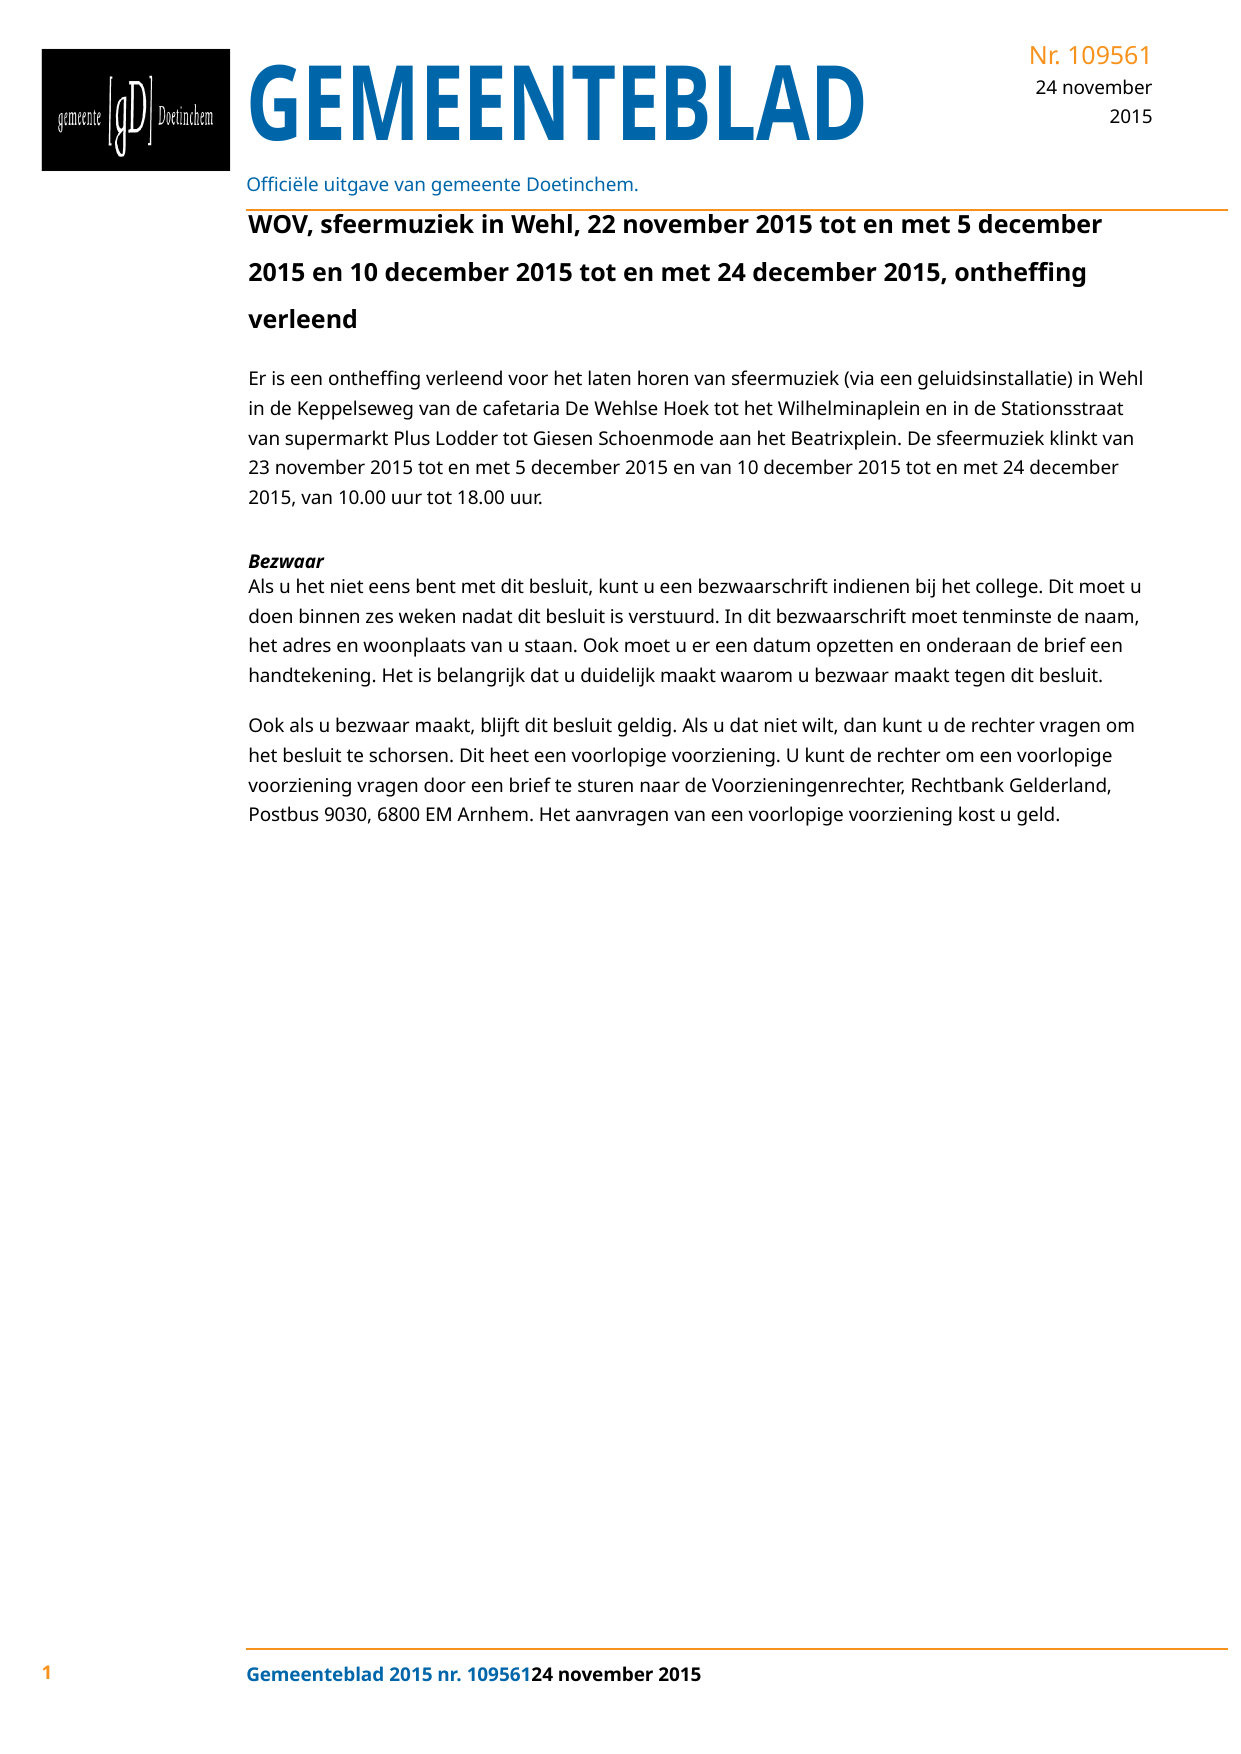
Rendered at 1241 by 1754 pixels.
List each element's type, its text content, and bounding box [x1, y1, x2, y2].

picture [41, 47, 231, 172]
text Bezwaar [248, 548, 1152, 573]
text Er is een ontheffing verleend voor het laten horen van sfeermuziek (via een geluidsinstallatie) in Wehl in de Keppelseweg van de cafetaria De Wehlse Hoek tot het Wilhelminaplein en in de Stationsstraat van supermarkt Plus Lodder tot Giesen Schoenmode aan het Beatrixplein. De sfeermuziek klinkt van 23 november 2015 tot en met 5 december 2015 en van 10 december 2015 tot en met 24 december 2015, van 10.00 uur tot 18.00 uur. [248, 366, 1152, 509]
text WOV, sfeermuziek in Wehl, 22 november 2015 tot en met 5 december 2015 en 10 december 2015 tot en met 24 december 2015, ontheffing verleend [248, 211, 1152, 336]
text Als u het niet eens bent met dit besluit, kunt u een bezwaarschrift indienen bij het college. Dit moet u doen binnen zes weken nadat dit besluit is verstuurd. In dit bezwaarschrift moet tenminste de naam, het adres en woonplaats van u staan. Ook moet u er een datum opzetten en onderaan de brief een handtekening. Het is belangrijk dat u duidelijk maakt waarom u bezwaar maakt tegen dit besluit. [248, 573, 1152, 688]
text Ook als u bezwaar maakt, blijft dit besluit geldig. Als u dat niet wilt, dan kunt u de rechter vragen om het besluit te schorsen. Dit heet een voorlopige voorziening. U kunt de rechter om een voorlopige voorziening vragen door een brief te sturen naar de Voorzieningenrechter, Rechtbank Gelderland, Postbus 9030, 6800 EM Arnhem. Het aanvragen van een voorlopige voorziening kost u geld. [248, 713, 1152, 827]
